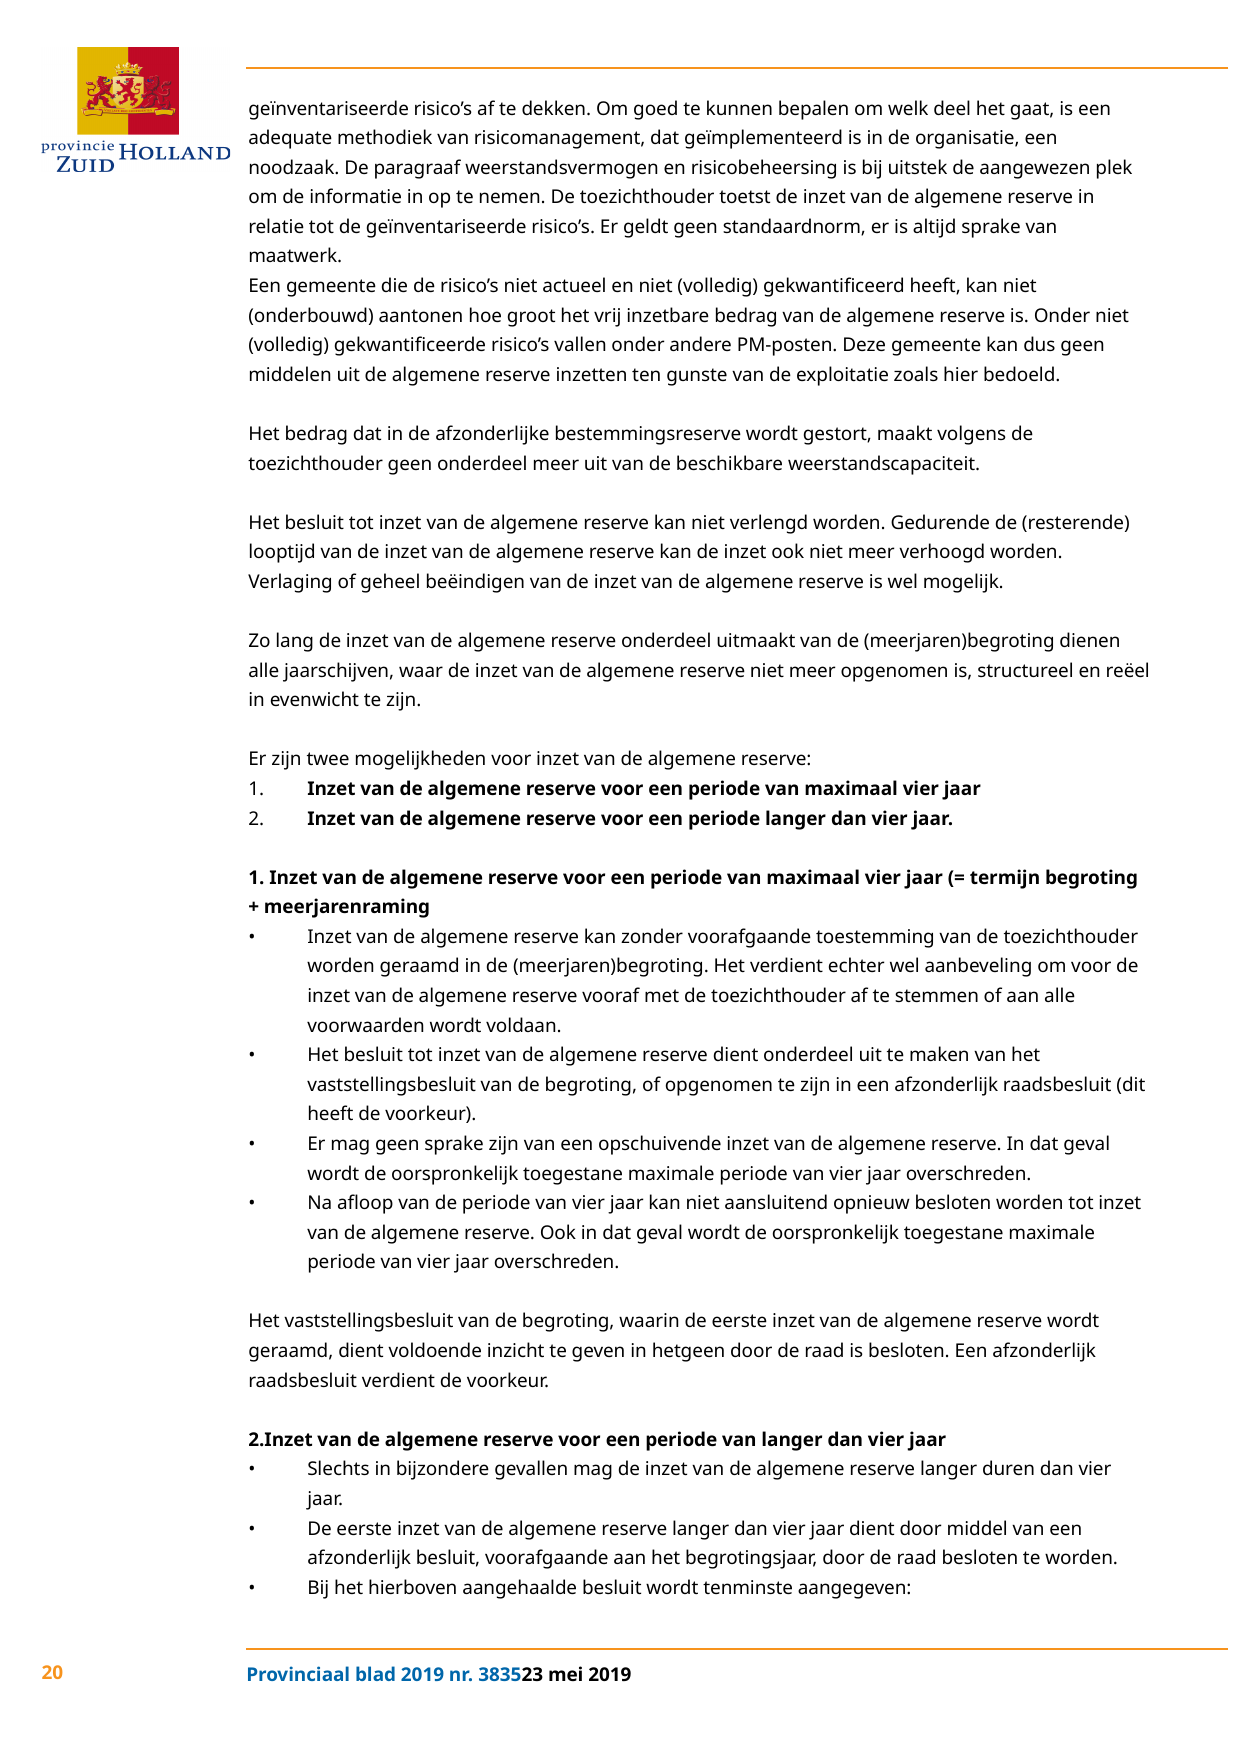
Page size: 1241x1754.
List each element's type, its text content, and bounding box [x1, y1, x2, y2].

list Inzet van de algemene reserve voor een periode van maximaal vier jaar [248, 775, 1152, 801]
list Inzet van de algemene reserve kan zonder voorafgaande toestemming van de toezichthouder worden geraamd in de (meerjaren)begroting. Het verdient echter wel aanbeveling om voor de inzet van de algemene reserve vooraf met de toezichthouder af te stemmen of aan alle voorwaarden wordt voldaan. [248, 923, 1152, 1038]
list De eerste inzet van de algemene reserve langer dan vier jaar dient door middel van een afzonderlijk besluit, voorafgaande aan het begrotingsjaar, door de raad besloten te worden. [248, 1515, 1152, 1570]
picture [41, 47, 231, 172]
text Het vaststellingsbesluit van de begroting, waarin de eerste inzet van de algemene reserve wordt geraamd, dient voldoende inzicht te geven in hetgeen door de raad is besloten. Een afzonderlijk raadsbesluit verdient de voorkeur. [248, 1308, 1152, 1393]
text Het besluit tot inzet van de algemene reserve kan niet verlengd worden. Gedurende de (resterende) looptijd van de inzet van de algemene reserve kan de inzet ook niet meer verhoogd worden. Verlaging of geheel beëindigen van de inzet van de algemene reserve is wel mogelijk. [248, 509, 1152, 594]
text Zo lang de inzet van de algemene reserve onderdeel uitmaakt van de (meerjaren)begroting dienen alle jaarschijven, waar de inzet van de algemene reserve niet meer opgenomen is, structureel en reëel in evenwicht te zijn. [248, 627, 1152, 712]
text 2.Inzet van de algemene reserve voor een periode van langer dan vier jaar [248, 1426, 1152, 1452]
text Het bedrag dat in de afzonderlijke bestemmingsreserve wordt gestort, maakt volgens de toezichthouder geen onderdeel meer uit van de beschikbare weerstandscapaciteit. [248, 420, 1152, 476]
list Het besluit tot inzet van de algemene reserve dient onderdeel uit te maken van het vaststellingsbesluit van de begroting, of opgenomen te zijn in een afzonderlijk raadsbesluit (dit heeft de voorkeur). [248, 1041, 1152, 1126]
text Er zijn twee mogelijkheden voor inzet van de algemene reserve: [248, 746, 1152, 771]
list Bij het hierboven aangehaalde besluit wordt tenminste aangegeven: [248, 1574, 1152, 1600]
text Een gemeente die de risico’s niet actueel en niet (volledig) gekwantificeerd heeft, kan niet (onderbouwd) aantonen hoe groot het vrij inzetbare bedrag van de algemene reserve is. Onder niet (volledig) gekwantificeerde risico’s vallen onder andere PM-posten. Deze gemeente kan dus geen middelen uit de algemene reserve inzetten ten gunste van de exploitatie zoals hier bedoeld. [248, 272, 1152, 387]
list Er mag geen sprake zijn van een opschuivende inzet van de algemene reserve. In dat geval wordt de oorspronkelijk toegestane maximale periode van vier jaar overschreden. [248, 1130, 1152, 1186]
list Slechts in bijzondere gevallen mag de inzet van de algemene reserve langer duren dan vier jaar. [248, 1456, 1152, 1511]
text geïnventariseerde risico’s af te dekken. Om goed te kunnen bepalen om welk deel het gaat, is een adequate methodiek van risicomanagement, dat geïmplementeerd is in de organisatie, een noodzaak. De paragraaf weerstandsvermogen en risicobeheersing is bij uitstek de aangewezen plek om de informatie in op te nemen. De toezichthouder toetst de inzet van de algemene reserve in relatie tot de geïnventariseerde risico’s. Er geldt geen standaardnorm, er is altijd sprake van maatwerk. [248, 95, 1152, 268]
list Na afloop van de periode van vier jaar kan niet aansluitend opnieuw besloten worden tot inzet van de algemene reserve. Ook in dat geval wordt de oorspronkelijk toegestane maximale periode van vier jaar overschreden. [248, 1189, 1152, 1274]
text 1. Inzet van de algemene reserve voor een periode van maximaal vier jaar (= termijn begroting + meerjarenraming [248, 864, 1152, 919]
list Inzet van de algemene reserve voor een periode langer dan vier jaar. [248, 805, 1152, 831]
